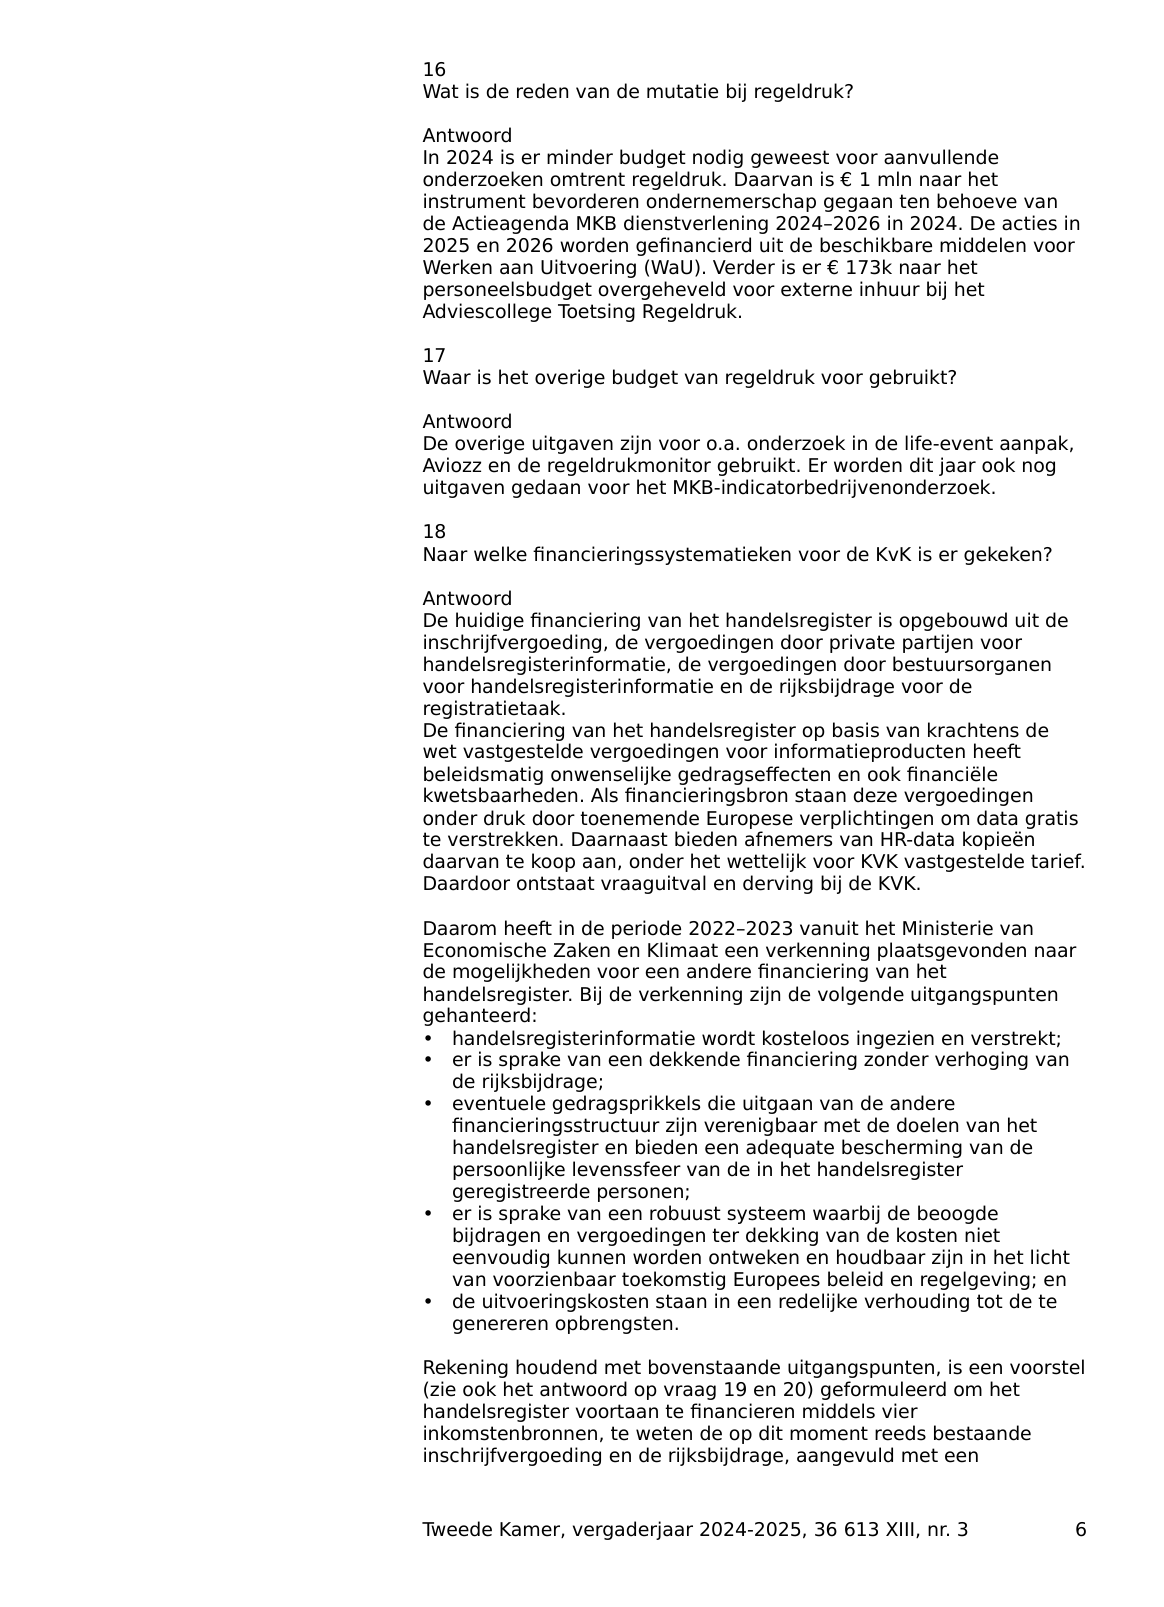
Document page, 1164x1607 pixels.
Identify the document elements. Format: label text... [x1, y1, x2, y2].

text 16 [422, 59, 1087, 81]
text • eventuele gedragsprikkels die uitgaan van de andere financieringsstructuur zijn verenigbaar met de doelen van het handelsregister en bieden een adequate bescherming van de persoonlijke levenssfeer van de in het handelsregister geregistreerde personen; [422, 1093, 1087, 1203]
text 18 [422, 521, 1087, 543]
text Naar welke financieringssystematieken voor de KvK is er gekeken? [422, 543, 1087, 565]
text Waar is het overige budget van regeldruk voor gebruikt? [422, 367, 1087, 389]
text Rekening houdend met bovenstaande uitgangspunten, is een voorstel (zie ook het antwoord op vraag 19 en 20) geformuleerd om het handelsregister voortaan te financieren middels vier inkomstenbronnen, te weten de op dit moment reeds bestaande inschrijfvergoeding en de rijksbijdrage, aangevuld met een [422, 1357, 1087, 1467]
text • er is sprake van een robuust systeem waarbij de beoogde bijdragen en vergoedingen ter dekking van de kosten niet eenvoudig kunnen worden ontweken en houdbaar zijn in het licht van voorzienbaar toekomstig Europees beleid en regelgeving; en [422, 1203, 1087, 1291]
text Antwoord [422, 588, 1087, 609]
text De huidige financiering van het handelsregister is opgebouwd uit de inschrijfvergoeding, de vergoedingen door private partijen voor handelsregisterinformatie, de vergoedingen door bestuursorganen voor handelsregisterinformatie en de rijksbijdrage voor de registratietaak. [422, 609, 1087, 719]
text Wat is de reden van de mutatie bij regeldruk? [422, 81, 1087, 103]
text 17 [422, 345, 1087, 367]
text De financiering van het handelsregister op basis van krachtens de wet vastgestelde vergoedingen voor informatieproducten heeft beleidsmatig onwenselijke gedragseffecten en ook financiële kwetsbaarheden. Als financieringsbron staan deze vergoedingen onder druk door toenemende Europese verplichtingen om data gratis te verstrekken. Daarnaast bieden afnemers van HR-data kopieën daarvan te koop aan, onder het wettelijk voor KVK vastgestelde tarief. Daardoor ontstaat vraaguitval en derving bij de KVK. [422, 719, 1087, 895]
text De overige uitgaven zijn voor o.a. onderzoek in de life-event aanpak, Aviozz en de regeldrukmonitor gebruikt. Er worden dit jaar ook nog uitgaven gedaan voor het MKB-indicatorbedrijvenonderzoek. [422, 433, 1087, 499]
text • er is sprake van een dekkende financiering zonder verhoging van de rijksbijdrage; [422, 1049, 1087, 1093]
text Daarom heeft in de periode 2022–2023 vanuit het Ministerie van Economische Zaken en Klimaat een verkenning plaatsgevonden naar de mogelijkheden voor een andere financiering van het handelsregister. Bij de verkenning zijn de volgende uitgangspunten gehanteerd: [422, 917, 1087, 1027]
text Antwoord [422, 411, 1087, 433]
text • handelsregisterinformatie wordt kosteloos ingezien en verstrekt; [422, 1027, 1087, 1049]
text Antwoord [422, 125, 1087, 147]
text In 2024 is er minder budget nodig geweest voor aanvullende onderzoeken omtrent regeldruk. Daarvan is € 1 mln naar het instrument bevorderen ondernemerschap gegaan ten behoeve van de Actieagenda MKB dienstverlening 2024–2026 in 2024. De acties in 2025 en 2026 worden gefinancierd uit de beschikbare middelen voor Werken aan Uitvoering (WaU). Verder is er € 173k naar het personeelsbudget overgeheveld voor externe inhuur bij het Adviescollege Toetsing Regeldruk. [422, 147, 1087, 323]
text • de uitvoeringskosten staan in een redelijke verhouding tot de te genereren opbrengsten. [422, 1291, 1087, 1335]
